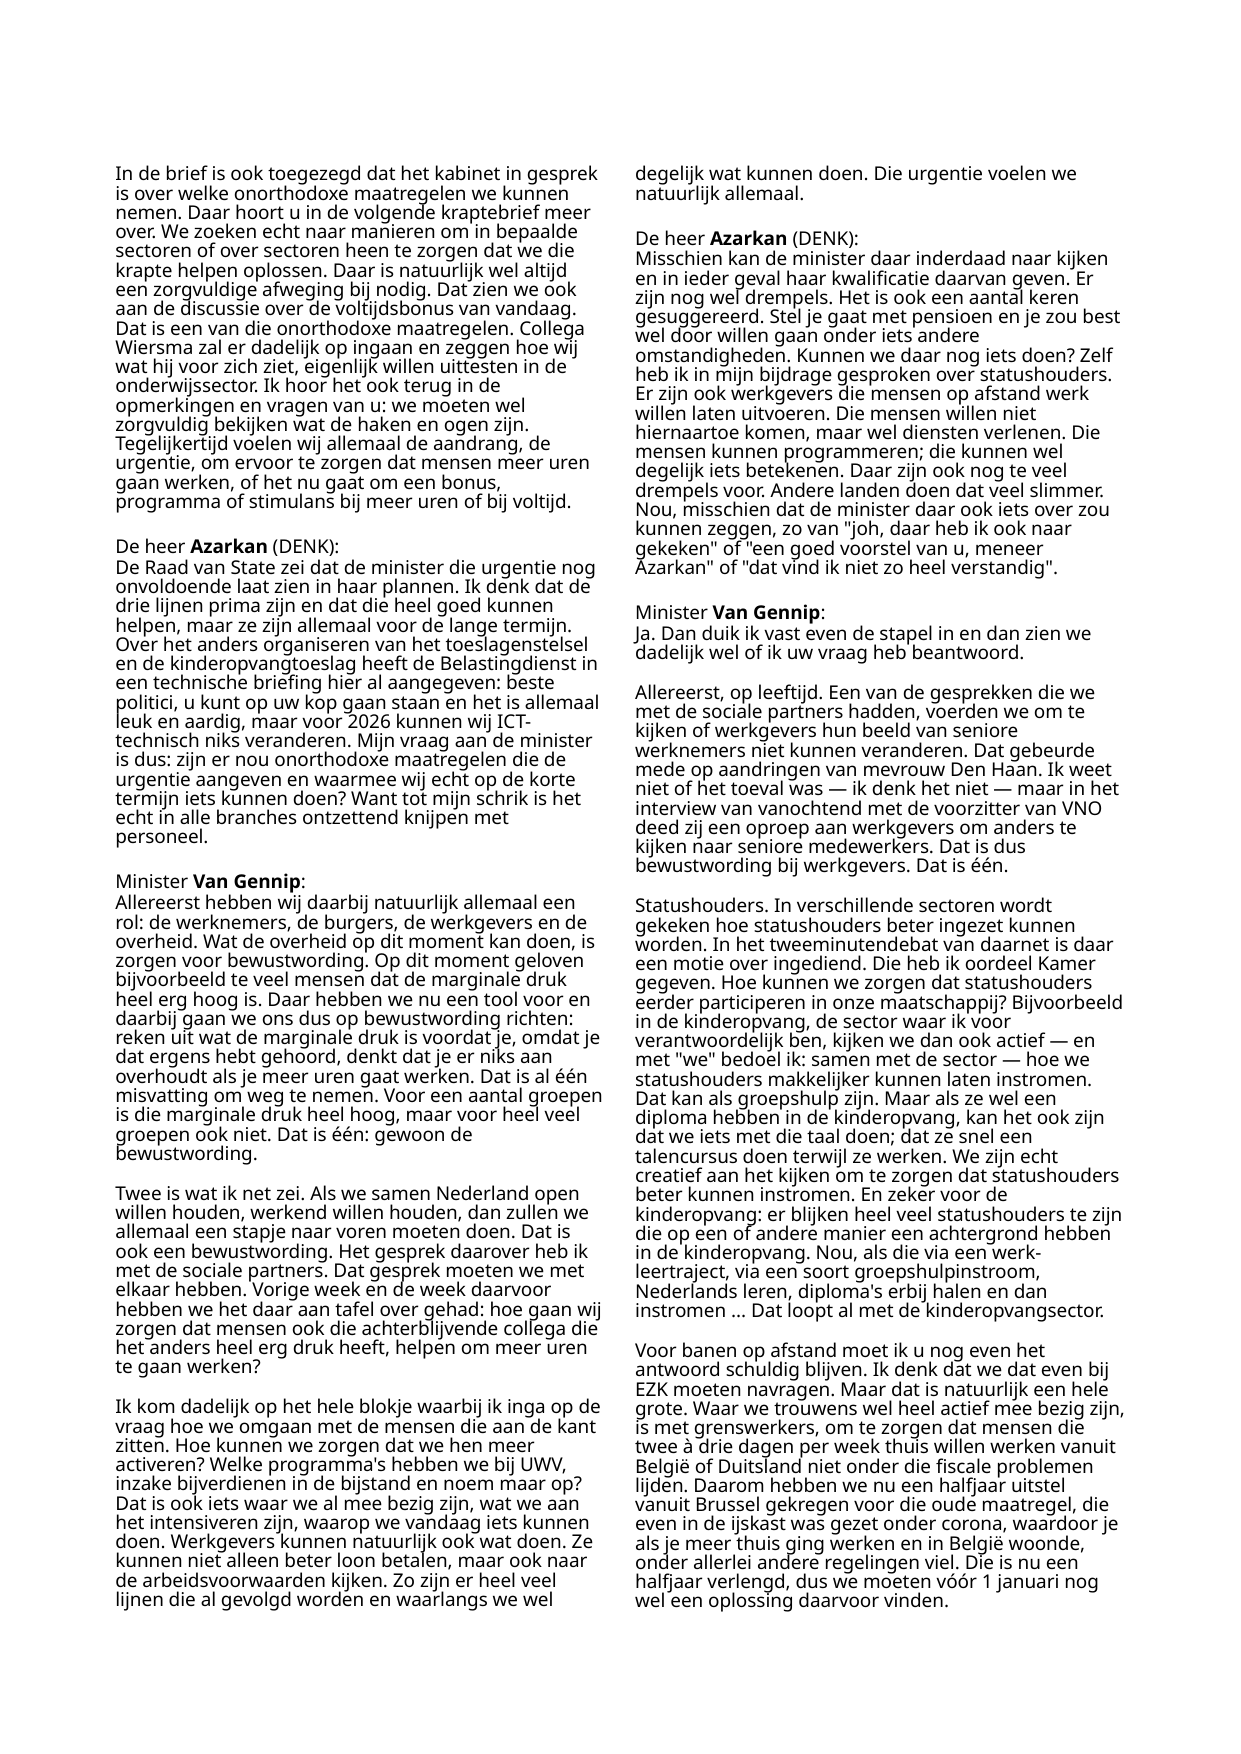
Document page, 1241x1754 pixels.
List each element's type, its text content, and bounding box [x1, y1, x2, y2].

text Twee is wat ik net zei. Als we samen Nederland open willen houden, werkend willen houden, dan zullen we allemaal een stapje naar voren moeten doen. Dat is ook een bewustwording. Het gesprek daarover heb ik met de sociale partners. Dat gesprek moeten we met elkaar hebben. Vorige week en de week daarvoor hebben we het daar aan tafel over gehad: hoe gaan wij zorgen dat mensen ook die achterblijvende collega die het anders heel erg druk heeft, helpen om meer uren te gaan werken? [115, 1185, 605, 1378]
text Statushouders. In verschillende sectoren wordt gekeken hoe statushouders beter ingezet kunnen worden. In het tweeminutendebat van daarnet is daar een motie over ingediend. Die heb ik oordeel Kamer gegeven. Hoe kunnen we zorgen dat statushouders eerder participeren in onze maatschappij? Bijvoorbeeld in de kinderopvang, de sector waar ik voor verantwoordelijk ben, kijken we dan ook actief — en met "we" bedoel ik: samen met de sector — hoe we statushouders makkelijker kunnen laten instromen. Dat kan als groepshulp zijn. Maar als ze wel een diploma hebben in de kinderopvang, kan het ook zijn dat we iets met die taal doen; dat ze snel een talencursus doen terwijl ze werken. We zijn echt creatief aan het kijken om te zorgen dat statushouders beter kunnen instromen. En zeker voor de kinderopvang: er blijken heel veel statushouders te zijn die op een of andere manier een achtergrond hebben in de kinderopvang. Nou, als die via een werk-leertraject, via een soort groepshulpinstroom, Nederlands leren, diploma's erbij halen en dan instromen ... Dat loopt al met de kinderopvangsector. [635, 897, 1125, 1321]
text Minister Van Gennip: [115, 869, 605, 894]
text Minister Van Gennip: [635, 599, 1125, 624]
text Allereerst hebben wij daarbij natuurlijk allemaal een rol: de werknemers, de burgers, de werkgevers en de overheid. Wat de overheid op dit moment kan doen, is zorgen voor bewustwording. Op dit moment geloven bijvoorbeeld te veel mensen dat de marginale druk heel erg hoog is. Daar hebben we nu een tool voor en daarbij gaan we ons dus op bewustwording richten: reken uit wat de marginale druk is voordat je, omdat je dat ergens hebt gehoord, denkt dat je er niks aan overhoudt als je meer uren gaat werken. Dat is al één misvatting om weg te nemen. Voor een aantal groepen is die marginale druk heel hoog, maar voor heel veel groepen ook niet. Dat is één: gewoon de bewustwording. [115, 894, 605, 1164]
text degelijk wat kunnen doen. Die urgentie voelen we natuurlijk allemaal. [635, 165, 1125, 204]
text Voor banen op afstand moet ik u nog even het antwoord schuldig blijven. Ik denk dat we dat even bij EZK moeten navragen. Maar dat is natuurlijk een hele grote. Waar we trouwens wel heel actief mee bezig zijn, is met grenswerkers, om te zorgen dat mensen die twee à drie dagen per week thuis willen werken vanuit België of Duitsland niet onder die fiscale problemen lijden. Daarom hebben we nu een halfjaar uitstel vanuit Brussel gekregen voor die oude maatregel, die even in de ijskast was gezet onder corona, waardoor je als je meer thuis ging werken en in België woonde, onder allerlei andere regelingen viel. Die is nu een halfjaar verlengd, dus we moeten vóór 1 januari nog wel een oplossing daarvoor vinden. [635, 1342, 1125, 1612]
text Misschien kan de minister daar inderdaad naar kijken en in ieder geval haar kwalificatie daarvan geven. Er zijn nog wel drempels. Het is ook een aantal keren gesuggereerd. Stel je gaat met pensioen en je zou best wel door willen gaan onder iets andere omstandigheden. Kunnen we daar nog iets doen? Zelf heb ik in mijn bijdrage gesproken over statushouders. Er zijn ook werkgevers die mensen op afstand werk willen laten uitvoeren. Die mensen willen niet hiernaartoe komen, maar wel diensten verlenen. Die mensen kunnen programmeren; die kunnen wel degelijk iets betekenen. Daar zijn ook nog te veel drempels voor. Andere landen doen dat veel slimmer. Nou, misschien dat de minister daar ook iets over zou kunnen zeggen, zo van "joh, daar heb ik ook naar gekeken" of "een goed voorstel van u, meneer Azarkan" of "dat vind ik niet zo heel verstandig". [635, 250, 1125, 578]
text Ik kom dadelijk op het hele blokje waarbij ik inga op de vraag hoe we omgaan met de mensen die aan de kant zitten. Hoe kunnen we zorgen dat we hen meer activeren? Welke programma's hebben we bij UWV, inzake bijverdienen in de bijstand en noem maar op? Dat is ook iets waar we al mee bezig zijn, wat we aan het intensiveren zijn, waarop we vandaag iets kunnen doen. Werkgevers kunnen natuurlijk ook wat doen. Ze kunnen niet alleen beter loon betalen, maar ook naar de arbeidsvoorwaarden kijken. Zo zijn er heel veel lijnen die al gevolgd worden en waarlangs we wel [115, 1398, 605, 1610]
text De heer Azarkan (DENK): [115, 533, 605, 559]
text De Raad van State zei dat de minister die urgentie nog onvoldoende laat zien in haar plannen. Ik denk dat de drie lijnen prima zijn en dat die heel goed kunnen helpen, maar ze zijn allemaal voor de lange termijn. Over het anders organiseren van het toeslagenstelsel en de kinderopvangtoeslag heeft de Belastingdienst in een technische briefing hier al aangegeven: beste politici, u kunt op uw kop gaan staan en het is allemaal leuk en aardig, maar voor 2026 kunnen wij ICT-technisch niks veranderen. Mijn vraag aan de minister is dus: zijn er nou onorthodoxe maatregelen die de urgentie aangeven en waarmee wij echt op de korte termijn iets kunnen doen? Want tot mijn schrik is het echt in alle branches ontzettend knijpen met personeel. [115, 559, 605, 848]
text Ja. Dan duik ik vast even de stapel in en dan zien we dadelijk wel of ik uw vraag heb beantwoord. [635, 624, 1125, 663]
text Allereerst, op leeftijd. Een van de gesprekken die we met de sociale partners hadden, voerden we om te kijken of werkgevers hun beeld van seniore werknemers niet kunnen veranderen. Dat gebeurde mede op aandringen van mevrouw Den Haan. Ik weet niet of het toeval was — ik denk het niet — maar in het interview van vanochtend met de voorzitter van VNO deed zij een oproep aan werkgevers om anders te kijken naar seniore medewerkers. Dat is dus bewustwording bij werkgevers. Dat is één. [635, 684, 1125, 877]
text In de brief is ook toegezegd dat het kabinet in gesprek is over welke onorthodoxe maatregelen we kunnen nemen. Daar hoort u in de volgende kraptebrief meer over. We zoeken echt naar manieren om in bepaalde sectoren of over sectoren heen te zorgen dat we die krapte helpen oplossen. Daar is natuurlijk wel altijd een zorgvuldige afweging bij nodig. Dat zien we ook aan de discussie over de voltijdsbonus van vandaag. Dat is een van die onorthodoxe maatregelen. Collega Wiersma zal er dadelijk op ingaan en zeggen hoe wij wat hij voor zich ziet, eigenlijk willen uittesten in de onderwijssector. Ik hoor het ook terug in de opmerkingen en vragen van u: we moeten wel zorgvuldig bekijken wat de haken en ogen zijn. Tegelijkertijd voelen wij allemaal de aandrang, de urgentie, om ervoor te zorgen dat mensen meer uren gaan werken, of het nu gaat om een bonus, programma of stimulans bij meer uren of bij voltijd. [115, 165, 605, 512]
text De heer Azarkan (DENK): [635, 225, 1125, 250]
